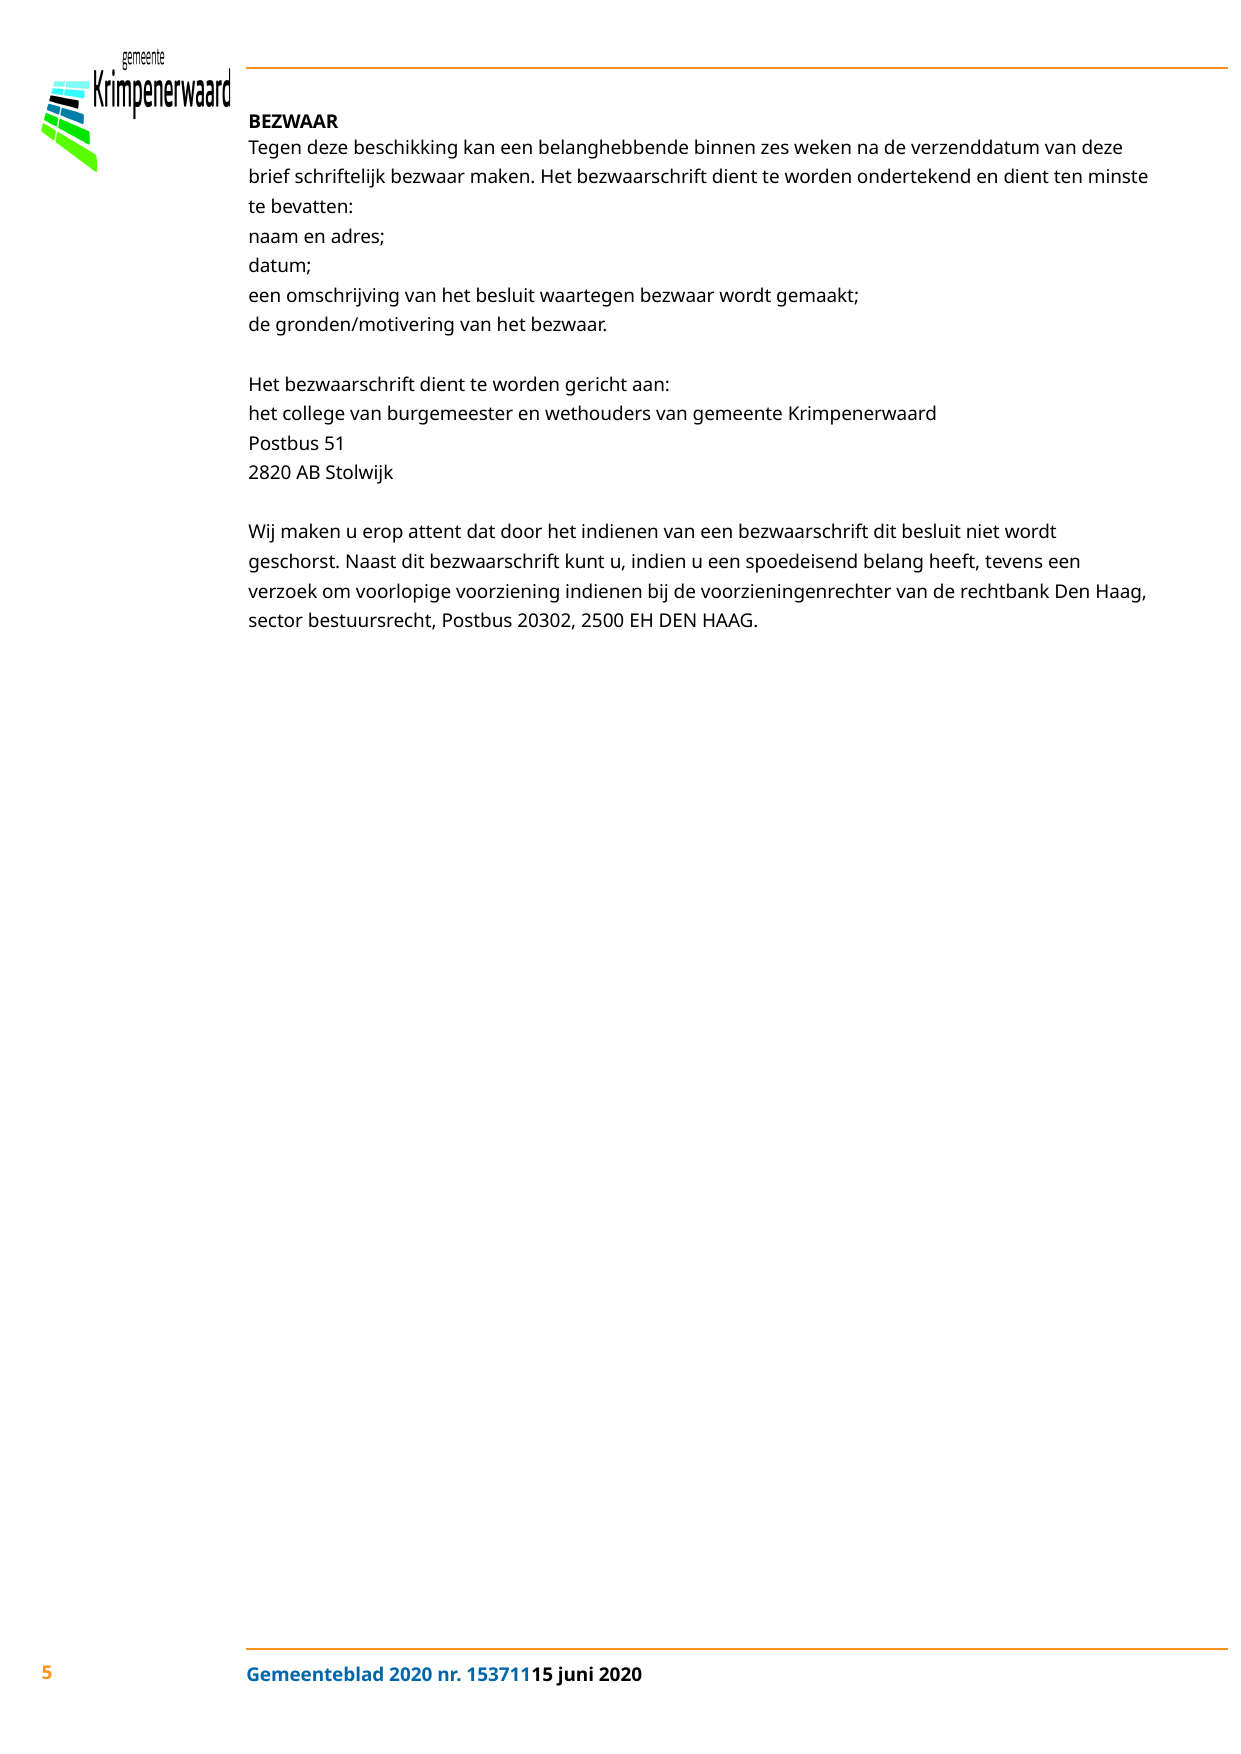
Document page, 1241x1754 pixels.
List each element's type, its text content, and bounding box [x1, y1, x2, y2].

text Wij maken u erop attent dat door het indienen van een bezwaarschrift dit besluit niet wordt geschorst. Naast dit bezwaarschrift kunt u, indien u een spoedeisend belang heeft, tevens een verzoek om voorlopige voorziening indienen bij de voorzieningenrechter van de rechtbank Den Haag, sector bestuursrecht, Postbus 20302, 2500 EH DEN HAAG. [248, 519, 1152, 633]
text de gronden/motivering van het bezwaar. [248, 312, 1152, 337]
picture [41, 47, 231, 172]
text datum; [248, 252, 1152, 278]
text Postbus 51 [248, 430, 1152, 456]
text Het bezwaarschrift dient te worden gericht aan: [248, 371, 1152, 397]
text BEZWAAR [248, 108, 1152, 134]
text Tegen deze beschikking kan een belanghebbende binnen zes weken na de verzenddatum van deze brief schriftelijk bezwaar maken. Het bezwaarschrift dient te worden ondertekend en dient ten minste te bevatten: [248, 134, 1152, 219]
text naam en adres; [248, 223, 1152, 249]
text een omschrijving van het besluit waartegen bezwaar wordt gemaakt; [248, 282, 1152, 308]
text 2820 AB Stolwijk [248, 459, 1152, 485]
text het college van burgemeester en wethouders van gemeente Krimpenerwaard [248, 400, 1152, 426]
